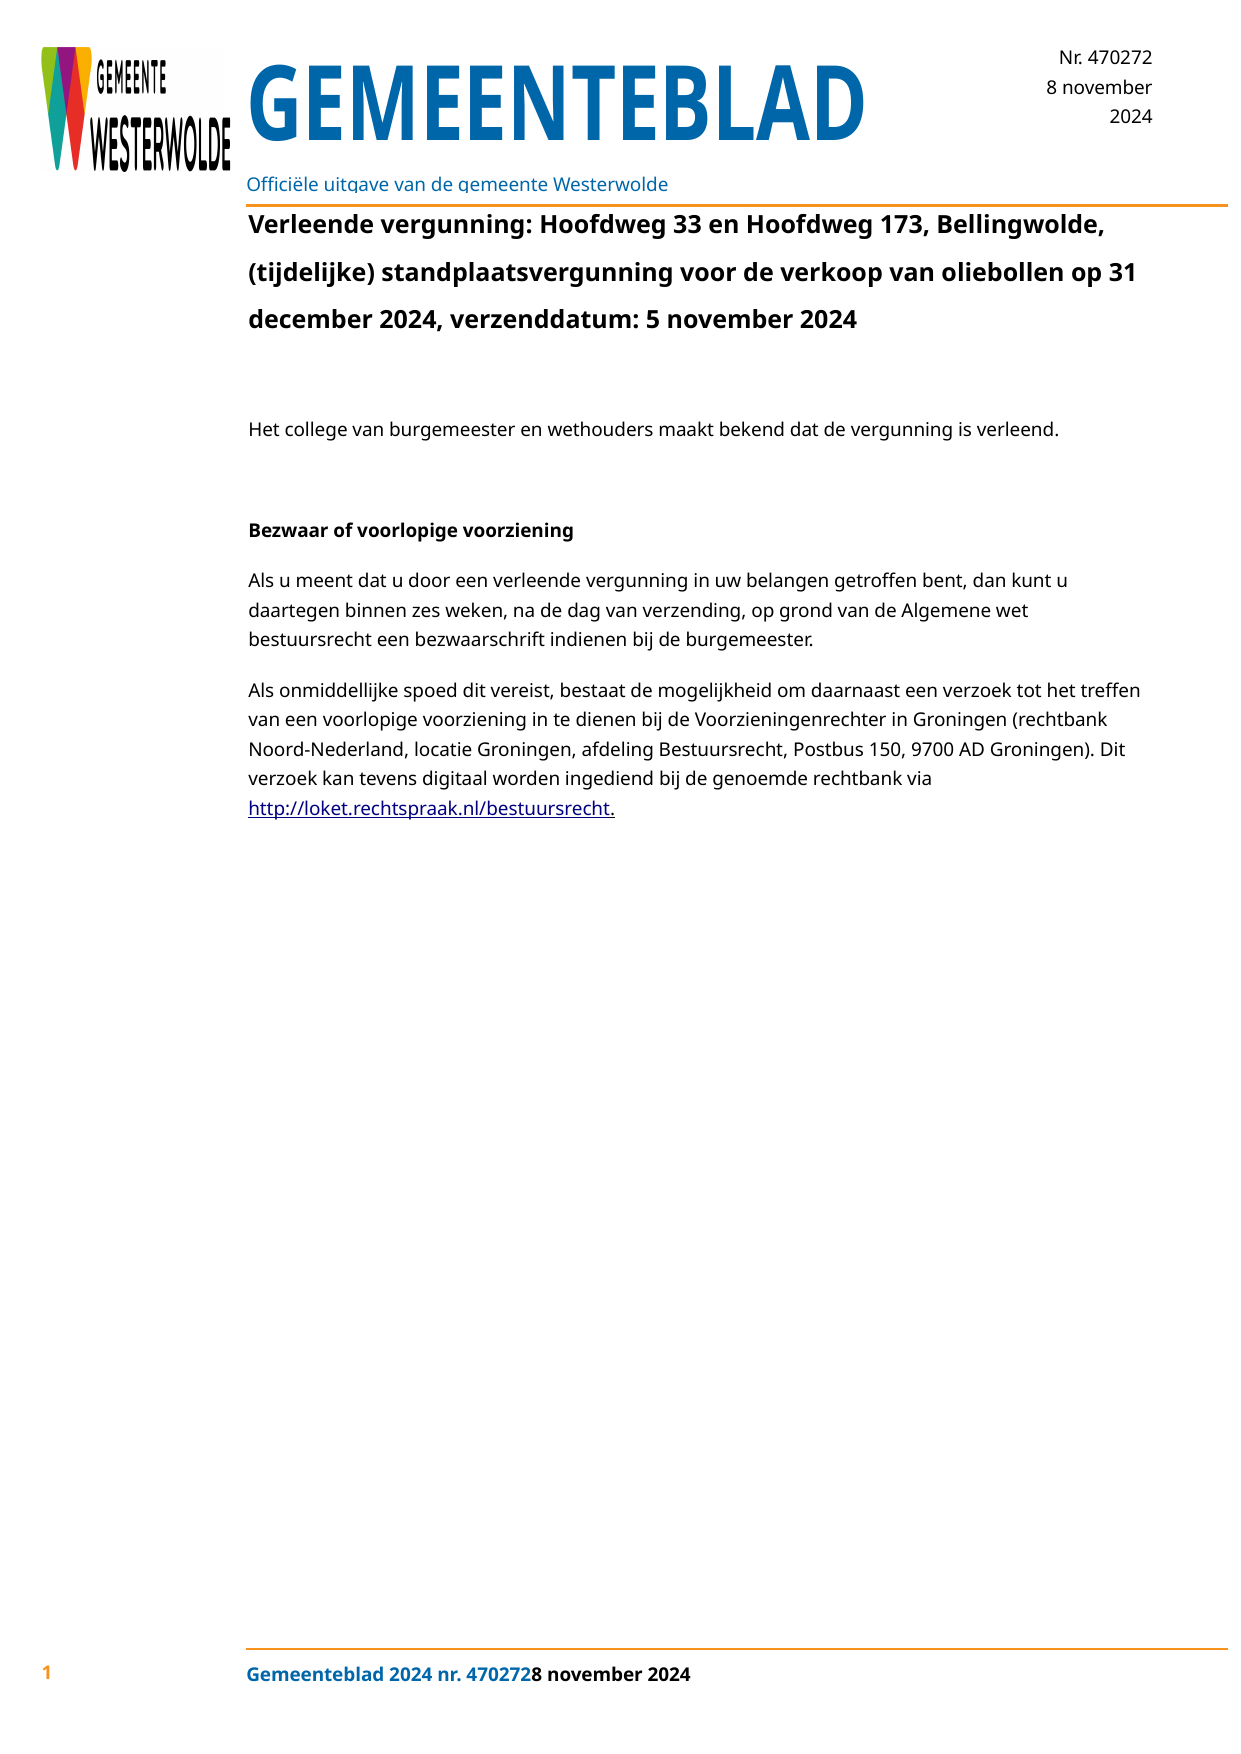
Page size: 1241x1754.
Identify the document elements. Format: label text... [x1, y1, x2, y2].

text Als u meent dat u door een verleende vergunning in uw belangen getroffen bent, dan kunt u daartegen binnen zes weken, na de dag van verzending, op grond van de Algemene wet bestuursrecht een bezwaarschrift indienen bij de burgemeester. [248, 567, 1152, 652]
picture [41, 47, 231, 172]
text Als onmiddellijke spoed dit vereist, bestaat de mogelijkheid om daarnaast een verzoek tot het treffen van een voorlopige voorziening in te dienen bij de Voorzieningenrechter in Groningen (rechtbank Noord-Nederland, locatie Groningen, afdeling Bestuursrecht, Postbus 150, 9700 AD Groningen). Dit verzoek kan tevens digitaal worden ingediend bij de genoemde rechtbank via http://loket.rechtspraak.nl/bestuursrecht. [248, 677, 1152, 821]
text Bezwaar of voorlopige voorziening [248, 517, 1152, 542]
text Het college van burgemeester en wethouders maakt bekend dat de vergunning is verleend. [248, 416, 1152, 442]
text Verleende vergunning: Hoofdweg 33 en Hoofdweg 173, Bellingwolde, (tijdelijke) standplaatsvergunning voor de verkoop van oliebollen op 31 december 2024, verzenddatum: 5 november 2024 [248, 207, 1152, 336]
